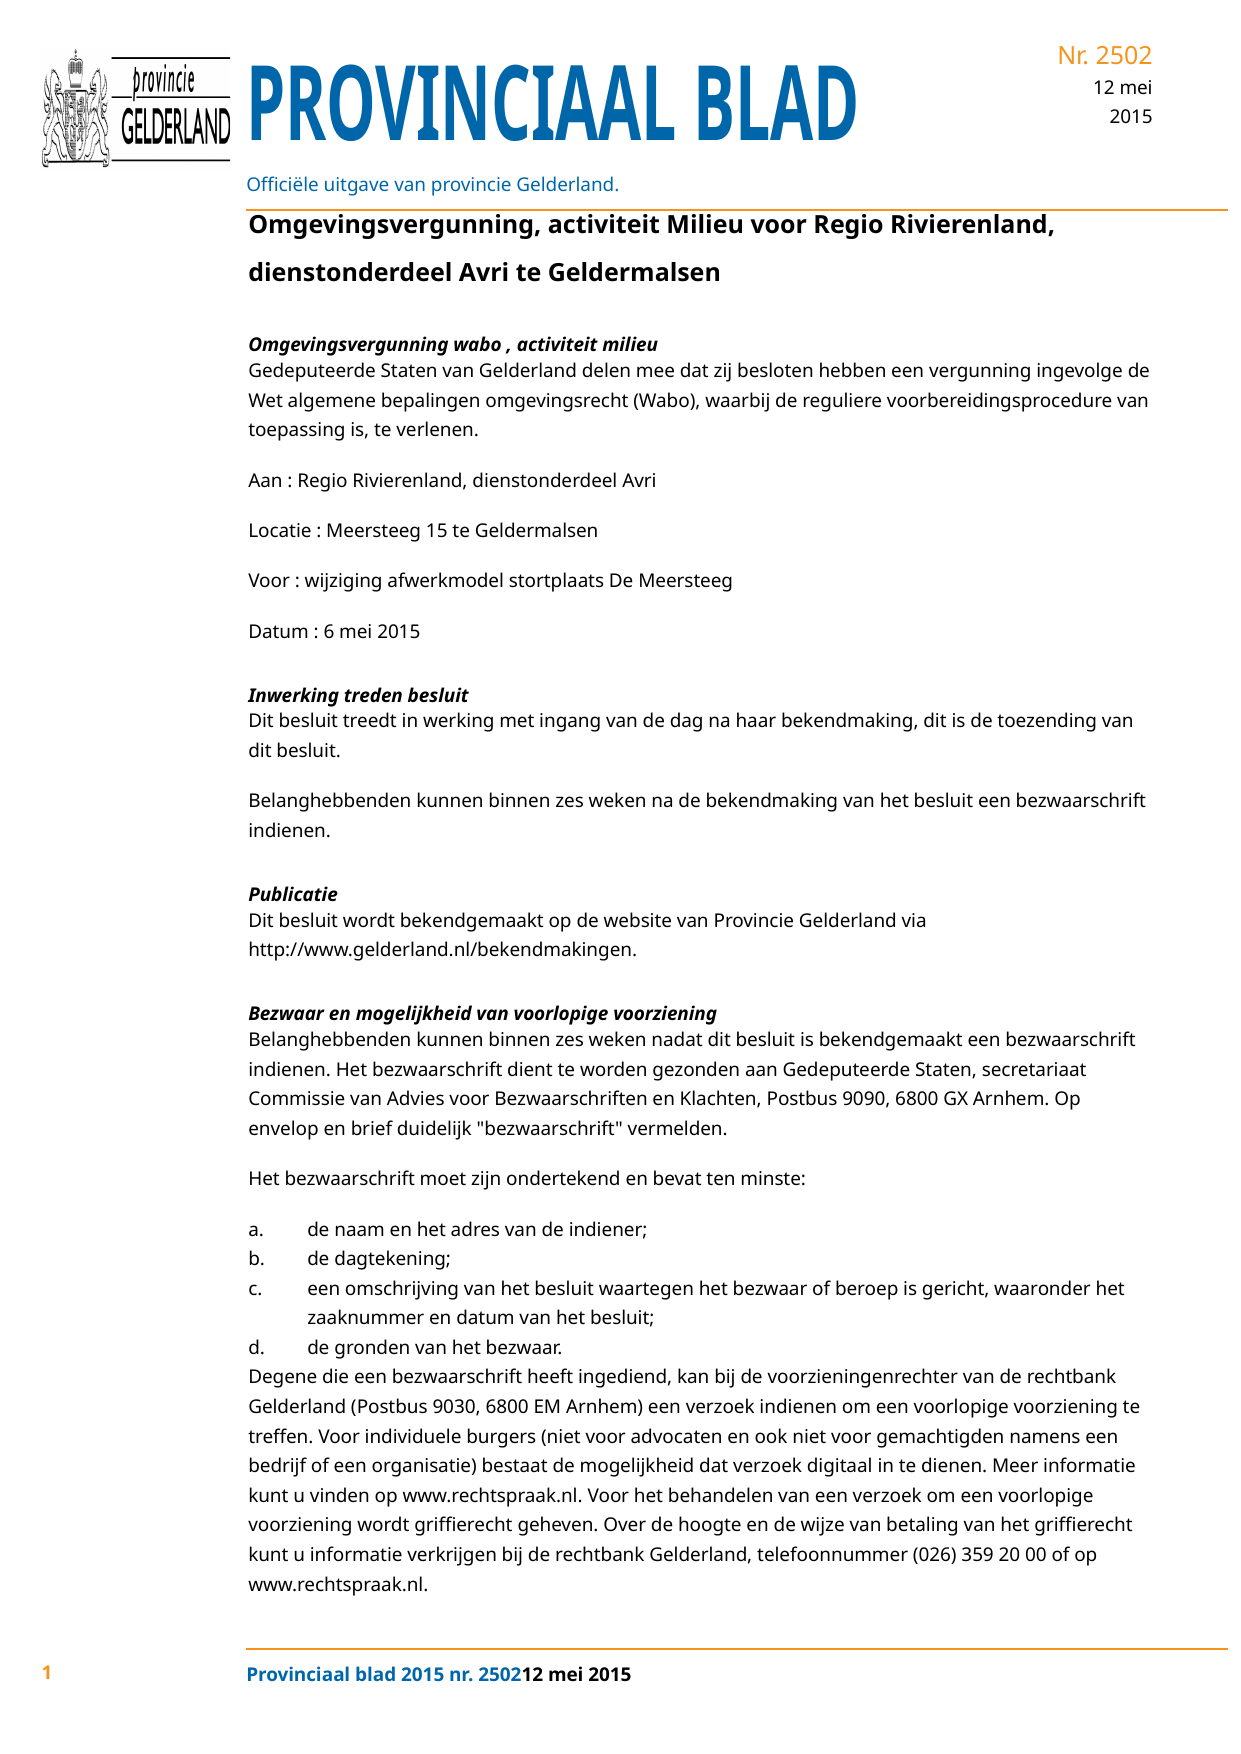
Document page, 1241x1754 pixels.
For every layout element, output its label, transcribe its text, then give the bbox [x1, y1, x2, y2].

text Omgevingsvergunning wabo , activiteit milieu [248, 331, 1152, 357]
text Inwerking treden besluit [248, 682, 1152, 708]
list de gronden van het bezwaar. [248, 1334, 1152, 1360]
text Bezwaar en mogelijkheid van voorlopige voorziening [248, 1001, 1152, 1026]
list een omschrijving van het besluit waartegen het bezwaar of beroep is gericht, waaronder het zaaknummer en datum van het besluit; [248, 1275, 1152, 1330]
text Voor : wijziging afwerkmodel stortplaats De Meersteeg [248, 568, 1152, 593]
text Belanghebbenden kunnen binnen zes weken na de bekendmaking van het besluit een bezwaarschrift indienen. [248, 788, 1152, 843]
list de dagtekening; [248, 1245, 1152, 1271]
text Locatie : Meersteeg 15 te Geldermalsen [248, 517, 1152, 543]
text Aan : Regio Rivierenland, dienstonderdeel Avri [248, 467, 1152, 492]
text Het bezwaarschrift moet zijn ondertekend en bevat ten minste: [248, 1165, 1152, 1191]
text Dit besluit treedt in werking met ingang van de dag na haar bekendmaking, dit is de toezending van dit besluit. [248, 708, 1152, 763]
picture [41, 47, 231, 172]
text Omgevingsvergunning, activiteit Milieu voor Regio Rivierenland, dienstonderdeel Avri te Geldermalsen [248, 211, 1152, 288]
text Dit besluit wordt bekendgemaakt op de website van Provincie Gelderland via http://www.gelderland.nl/bekendmakingen. [248, 907, 1152, 962]
text Gedeputeerde Staten van Gelderland delen mee dat zij besloten hebben een vergunning ingevolge de Wet algemene bepalingen omgevingsrecht (Wabo), waarbij de reguliere voorbereidingsprocedure van toepassing is, te verlenen. [248, 357, 1152, 442]
text Datum : 6 mei 2015 [248, 618, 1152, 644]
text Publicatie [248, 881, 1152, 907]
text Degene die een bezwaarschrift heeft ingediend, kan bij de voorzieningenrechter van de rechtbank Gelderland (Postbus 9030, 6800 EM Arnhem) een verzoek indienen om een voorlopige voorziening te treffen. Voor individuele burgers (niet voor advocaten en ook niet voor gemachtigden namens een bedrijf of een organisatie) bestaat de mogelijkheid dat verzoek digitaal in te dienen. Meer informatie kunt u vinden op www.rechtspraak.nl. Voor het behandelen van een verzoek om een voorlopige voorziening wordt griffierecht geheven. Over de hoogte en de wijze van betaling van het griffierecht kunt u informatie verkrijgen bij de rechtbank Gelderland, telefoonnummer (026) 359 20 00 of op www.rechtspraak.nl. [248, 1364, 1152, 1597]
text Belanghebbenden kunnen binnen zes weken nadat dit besluit is bekendgemaakt een bezwaarschrift indienen. Het bezwaarschrift dient te worden gezonden aan Gedeputeerde Staten, secretariaat Commissie van Advies voor Bezwaarschriften en Klachten, Postbus 9090, 6800 GX Arnhem. Op envelop en brief duidelijk "bezwaarschrift" vermelden. [248, 1026, 1152, 1141]
list de naam en het adres van de indiener; [248, 1216, 1152, 1242]
